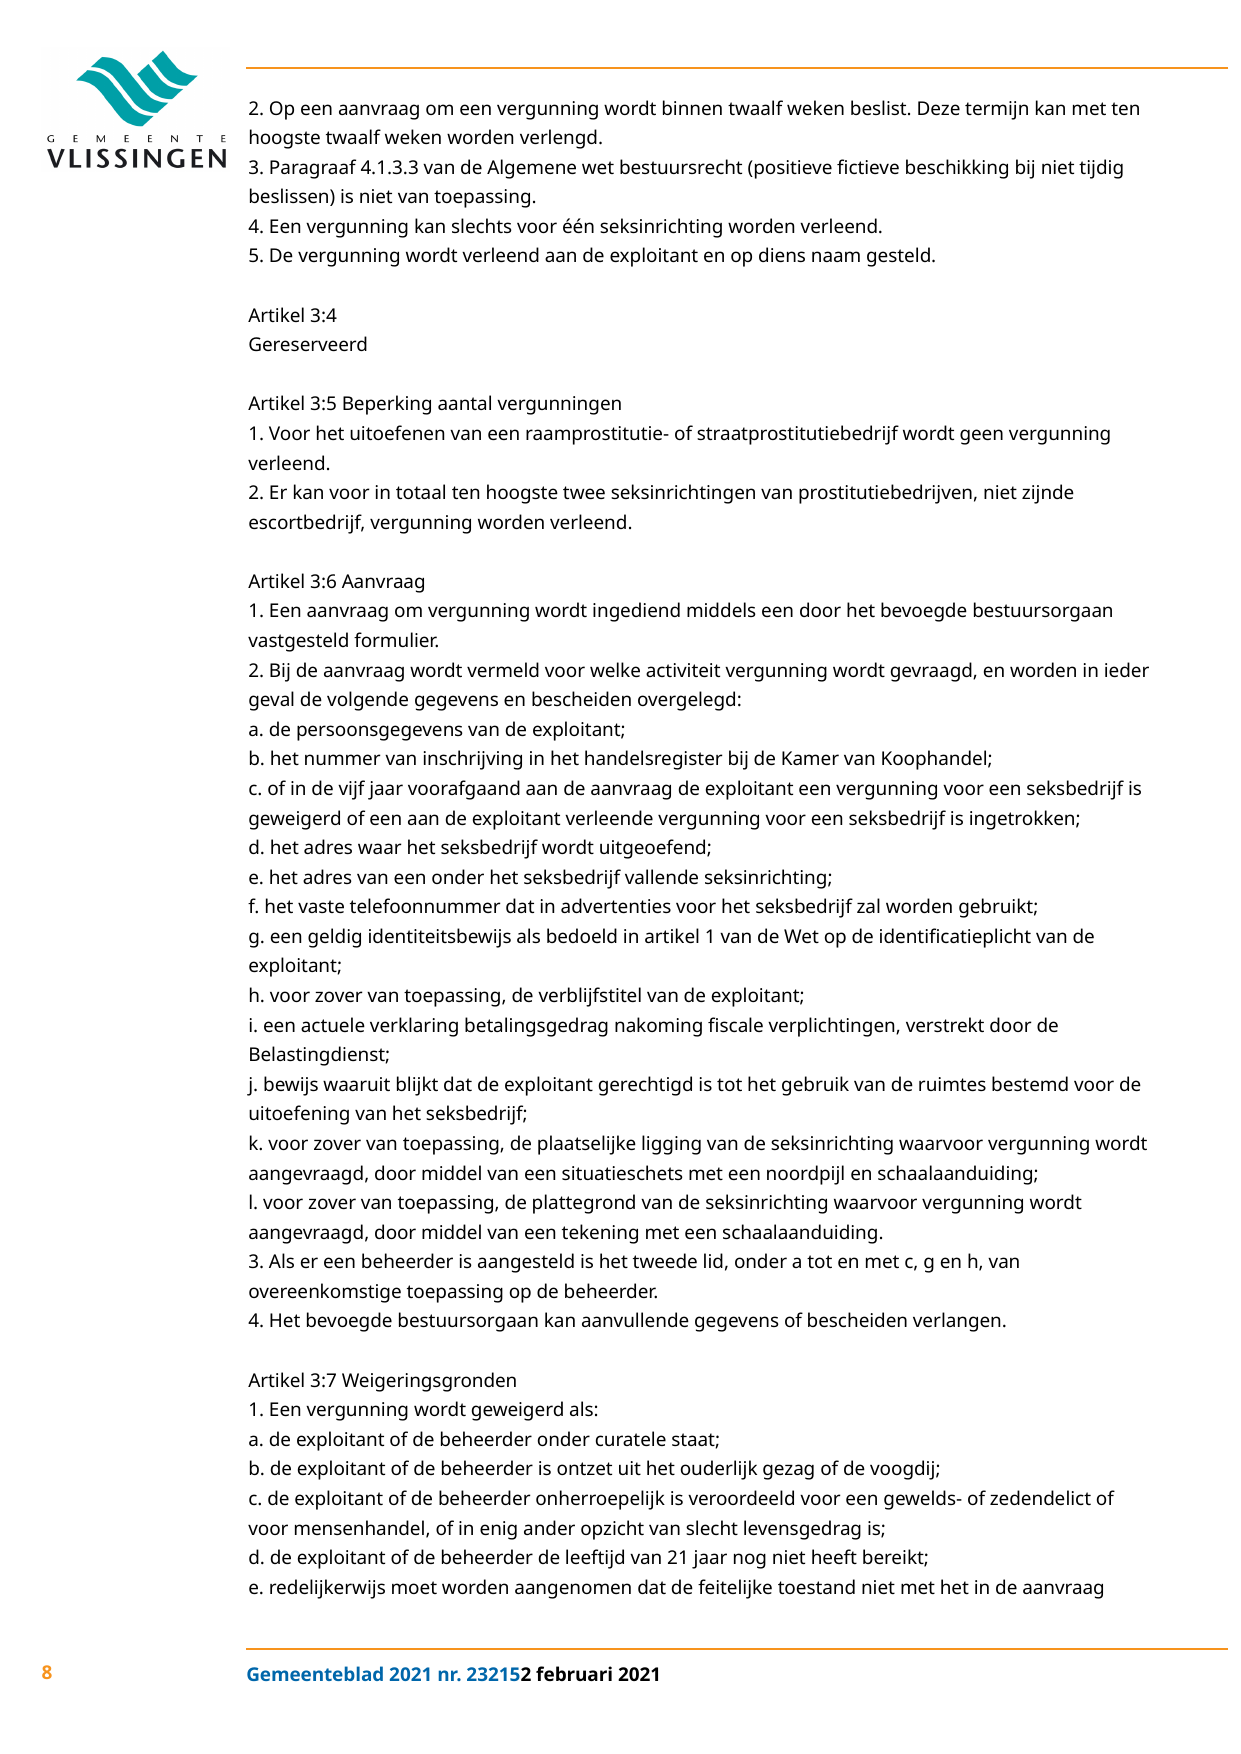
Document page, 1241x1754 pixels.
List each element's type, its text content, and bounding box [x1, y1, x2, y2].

text Artikel 3:5 Beperking aantal vergunningen [248, 391, 1152, 416]
text a. de persoonsgegevens van de exploitant; [248, 716, 1152, 742]
text 1. Een vergunning wordt geweigerd als: [248, 1396, 1152, 1422]
picture [41, 47, 231, 172]
text 1. Een aanvraag om vergunning wordt ingediend middels een door het bevoegde bestuursorgaan vastgesteld formulier. [248, 598, 1152, 653]
text c. of in de vijf jaar voorafgaand aan de aanvraag de exploitant een vergunning voor een seksbedrijf is geweigerd of een aan de exploitant verleende vergunning voor een seksbedrijf is ingetrokken; [248, 775, 1152, 831]
text 5. De vergunning wordt verleend aan de exploitant en op diens naam gesteld. [248, 243, 1152, 268]
text i. een actuele verklaring betalingsgedrag nakoming fiscale verplichtingen, verstrekt door de Belastingdienst; [248, 1012, 1152, 1067]
text l. voor zover van toepassing, de plattegrond van de seksinrichting waarvoor vergunning wordt aangevraagd, door middel van een tekening met een schaalaanduiding. [248, 1189, 1152, 1245]
text b. de exploitant of de beheerder is ontzet uit het ouderlijk gezag of de voogdij; [248, 1456, 1152, 1481]
text 4. Een vergunning kan slechts voor één seksinrichting worden verleend. [248, 213, 1152, 239]
text 2. Op een aanvraag om een vergunning wordt binnen twaalf weken beslist. Deze termijn kan met ten hoogste twaalf weken worden verlengd. [248, 95, 1152, 150]
text h. voor zover van toepassing, de verblijfstitel van de exploitant; [248, 982, 1152, 1008]
text c. de exploitant of de beheerder onherroepelijk is veroordeeld voor een gewelds- of zedendelict of voor mensenhandel, of in enig ander opzicht van slecht levensgedrag is; [248, 1485, 1152, 1541]
text f. het vaste telefoonnummer dat in advertenties voor het seksbedrijf zal worden gebruikt; [248, 893, 1152, 919]
text k. voor zover van toepassing, de plaatselijke ligging van de seksinrichting waarvoor vergunning wordt aangevraagd, door middel van een situatieschets met een noordpijl en schaalaanduiding; [248, 1130, 1152, 1186]
text 4. Het bevoegde bestuursorgaan kan aanvullende gegevens of bescheiden verlangen. [248, 1308, 1152, 1333]
text e. redelijkerwijs moet worden aangenomen dat de feitelijke toestand niet met het in de aanvraag [248, 1574, 1152, 1600]
text Gereserveerd [248, 331, 1152, 357]
text d. het adres waar het seksbedrijf wordt uitgeoefend; [248, 834, 1152, 860]
text Artikel 3:7 Weigeringsgronden [248, 1367, 1152, 1393]
text g. een geldig identiteitsbewijs als bedoeld in artikel 1 van de Wet op de identificatieplicht van de exploitant; [248, 923, 1152, 978]
text e. het adres van een onder het seksbedrijf vallende seksinrichting; [248, 864, 1152, 890]
text 1. Voor het uitoefenen van een raamprostitutie- of straatprostitutiebedrijf wordt geen vergunning verleend. [248, 420, 1152, 476]
text 3. Als er een beheerder is aangesteld is het tweede lid, onder a tot en met c, g en h, van overeenkomstige toepassing op de beheerder. [248, 1248, 1152, 1304]
text Artikel 3:6 Aanvraag [248, 568, 1152, 594]
text d. de exploitant of de beheerder de leeftijd van 21 jaar nog niet heeft bereikt; [248, 1544, 1152, 1570]
text j. bewijs waaruit blijkt dat de exploitant gerechtigd is tot het gebruik van de ruimtes bestemd voor de uitoefening van het seksbedrijf; [248, 1071, 1152, 1126]
text 2. Bij de aanvraag wordt vermeld voor welke activiteit vergunning wordt gevraagd, en worden in ieder geval de volgende gegevens en bescheiden overgelegd: [248, 657, 1152, 712]
text 3. Paragraaf 4.1.3.3 van de Algemene wet bestuursrecht (positieve fictieve beschikking bij niet tijdig beslissen) is niet van toepassing. [248, 154, 1152, 209]
text Artikel 3:4 [248, 302, 1152, 328]
text b. het nummer van inschrijving in het handelsregister bij de Kamer van Koophandel; [248, 746, 1152, 771]
text 2. Er kan voor in totaal ten hoogste twee seksinrichtingen van prostitutiebedrijven, niet zijnde escortbedrijf, vergunning worden verleend. [248, 479, 1152, 535]
text a. de exploitant of de beheerder onder curatele staat; [248, 1426, 1152, 1452]
